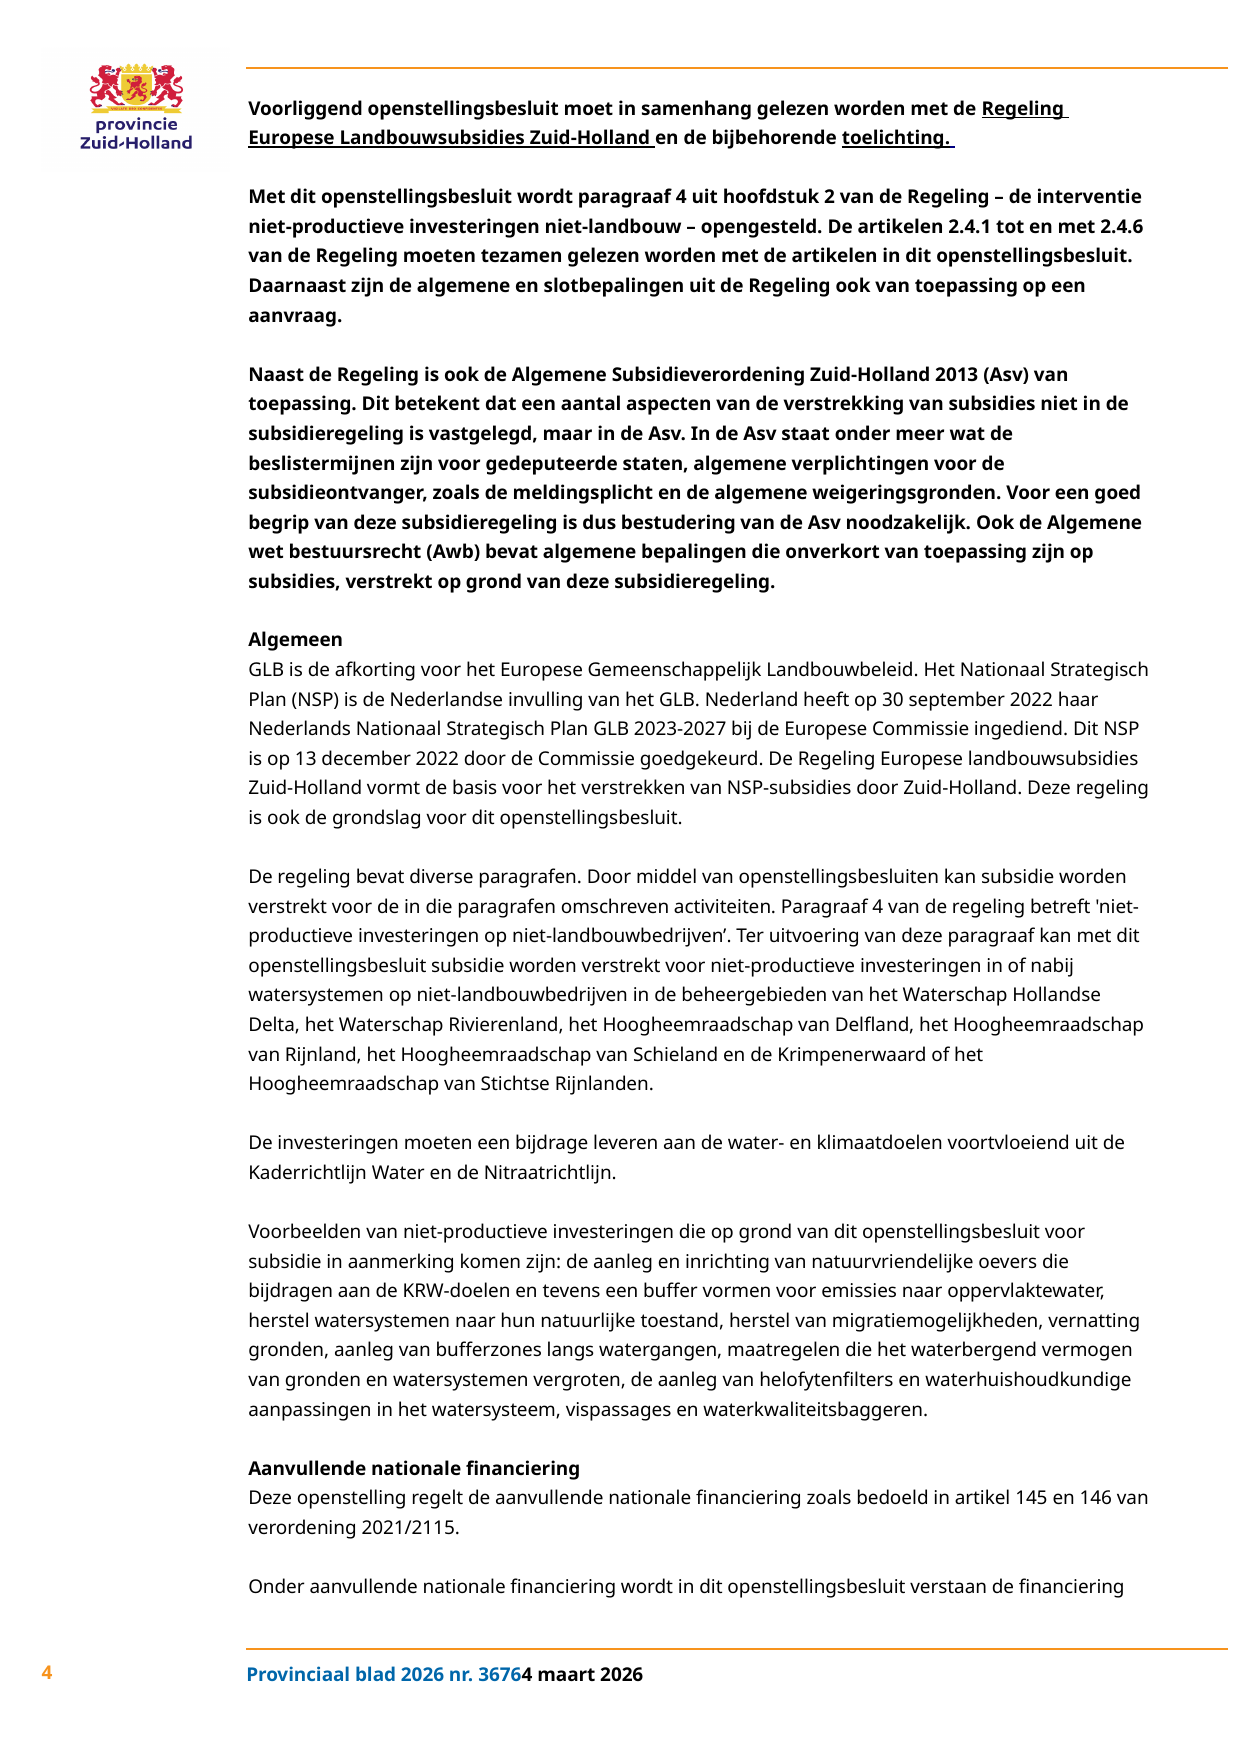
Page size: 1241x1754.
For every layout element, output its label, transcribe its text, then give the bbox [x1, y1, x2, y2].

text Aanvullende nationale financiering [248, 1455, 1152, 1481]
text De investeringen moeten een bijdrage leveren aan de water- en klimaatdoelen voortvloeiend uit de Kaderrichtlijn Water en de Nitraatrichtlijn. [248, 1129, 1152, 1185]
text De regeling bevat diverse paragrafen. Door middel van openstellingsbesluiten kan subsidie worden verstrekt voor de in die paragrafen omschreven activiteiten. Paragraaf 4 van de regeling betreft 'niet-productieve investeringen op niet-landbouwbedrijven’. Ter uitvoering van deze paragraaf kan met dit openstellingsbesluit subsidie worden verstrekt voor niet-productieve investeringen in of nabij watersystemen op niet-landbouwbedrijven in de beheergebieden van het Waterschap Hollandse Delta, het Waterschap Rivierenland, het Hoogheemraadschap van Delfland, het Hoogheemraadschap van Rijnland, het Hoogheemraadschap van Schieland en de Krimpenerwaard of het Hoogheemraadschap van Stichtse Rijnlanden. [248, 863, 1152, 1096]
table_header Voorliggend openstellingsbesluit moet in samenhang gelezen worden met de Regeling Europese Landbouwsubsidies Zuid-Holland en de bijbehorende toelichting. Met dit openstellingsbesluit wordt paragraaf 4 uit hoofdstuk 2 van de Regeling – de interventie niet-productieve investeringen niet-landbouw – opengesteld. De artikelen 2.4.1 tot en met 2.4.6 van de Regeling moeten tezamen gelezen worden met de artikelen in dit openstellingsbesluit. Daarnaast zijn de algemene en slotbepalingen uit de Regeling ook van toepassing op een aanvraag. Naast de Regeling is ook de Algemene Subsidieverordening Zuid-Holland 2013 (Asv) van toepassing. Dit betekent dat een aantal aspecten van de verstrekking van subsidies niet in de subsidieregeling is vastgelegd, maar in de Asv. In de Asv staat onder meer wat de beslistermijnen zijn voor gedeputeerde staten, algemene verplichtingen voor de subsidieontvanger, zoals de meldingsplicht en de algemene weigeringsgronden. Voor een goed begrip van deze subsidieregeling is dus bestudering van de Asv noodzakelijk. Ook de Algemene wet bestuursrecht (Awb) bevat algemene bepalingen die onverkort van toepassing zijn op subsidies, verstrekt op grond van deze subsidieregeling. [248, 95, 1152, 594]
text GLB is de afkorting voor het Europese Gemeenschappelijk Landbouwbeleid. Het Nationaal Strategisch Plan (NSP) is de Nederlandse invulling van het GLB. Nederland heeft op 30 september 2022 haar Nederlands Nationaal Strategisch Plan GLB 2023-2027 bij de Europese Commissie ingediend. Dit NSP is op 13 december 2022 door de Commissie goedgekeurd. De Regeling Europese landbouwsubsidies Zuid-Holland vormt de basis voor het verstrekken van NSP-subsidies door Zuid-Holland. Deze regeling is ook de grondslag voor dit openstellingsbesluit. [248, 656, 1152, 830]
text Algemeen [248, 627, 1152, 652]
text Onder aanvullende nationale financiering wordt in dit openstellingsbesluit verstaan de financiering [248, 1573, 1152, 1599]
text Voorbeelden van niet-productieve investeringen die op grond van dit openstellingsbesluit voor subsidie in aanmerking komen zijn: de aanleg en inrichting van natuurvriendelijke oevers die bijdragen aan de KRW-doelen en tevens een buffer vormen voor emissies naar oppervlaktewater, herstel watersystemen naar hun natuurlijke toestand, herstel van migratiemogelijkheden, vernatting gronden, aanleg van bufferzones langs watergangen, maatregelen die het waterbergend vermogen van gronden en watersystemen vergroten, de aanleg van helofytenfilters en waterhuishoudkundige aanpassingen in het watersysteem, vispassages en waterkwaliteitsbaggeren. [248, 1218, 1152, 1422]
picture [41, 47, 231, 172]
text Deze openstelling regelt de aanvullende nationale financiering zoals bedoeld in artikel 145 en 146 van verordening 2021/2115. [248, 1484, 1152, 1540]
